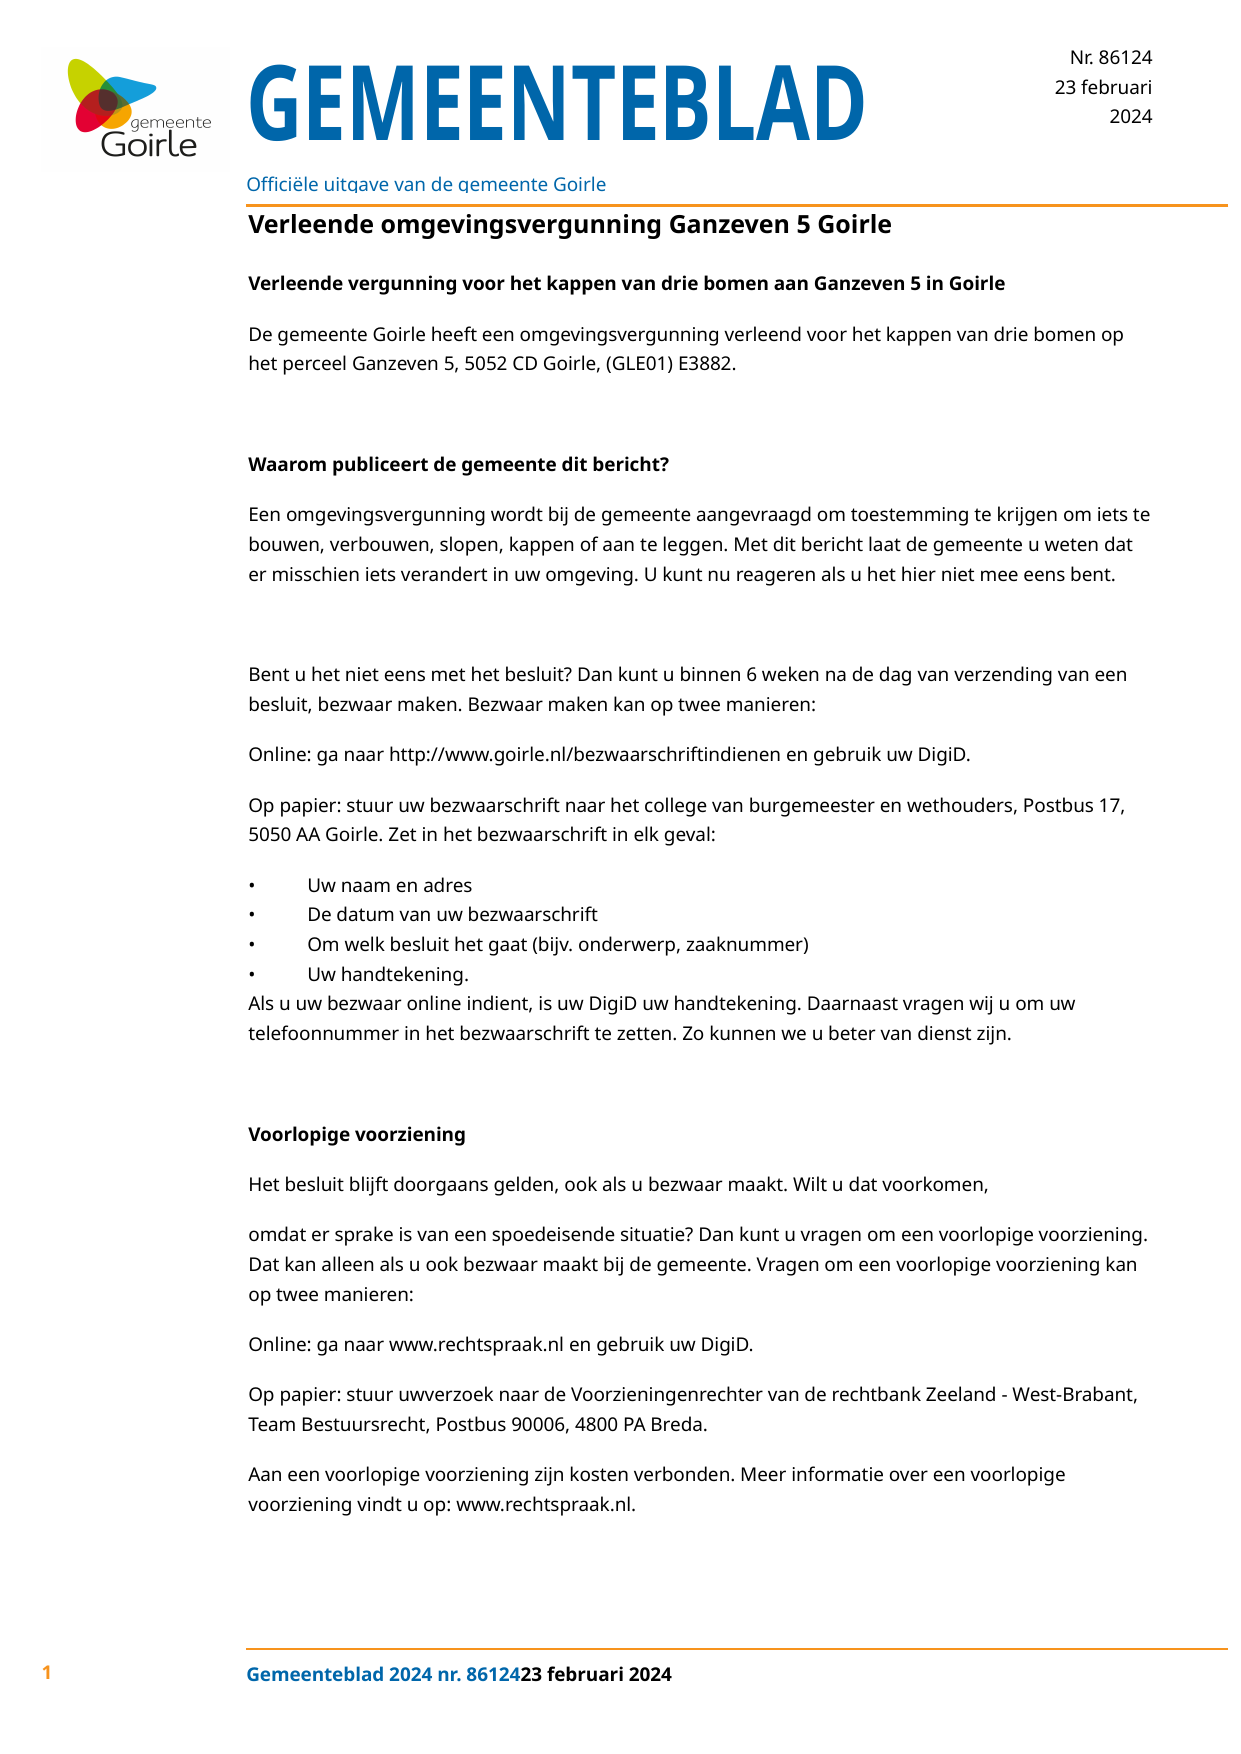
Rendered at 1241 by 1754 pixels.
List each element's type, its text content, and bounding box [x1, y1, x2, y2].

text Verleende vergunning voor het kappen van drie bomen aan Ganzeven 5 in Goirle [248, 270, 1152, 296]
list Uw handtekening. [248, 961, 1152, 986]
text Een omgevingsvergunning wordt bij de gemeente aangevraagd om toestemming te krijgen om iets te bouwen, verbouwen, slopen, kappen of aan te leggen. Met dit bericht laat de gemeente u weten dat er misschien iets verandert in uw omgeving. U kunt nu reageren als u het hier niet mee eens bent. [248, 502, 1152, 586]
text Het besluit blijft doorgaans gelden, ook als u bezwaar maakt. Wilt u dat voorkomen, [248, 1171, 1152, 1197]
text Op papier: stuur uwverzoek naar de Voorzieningenrechter van de rechtbank Zeeland - West-Brabant, Team Bestuursrecht, Postbus 90006, 4800 PA Breda. [248, 1382, 1152, 1437]
text Online: ga naar www.rechtspraak.nl en gebruik uw DigiD. [248, 1331, 1152, 1357]
text omdat er sprake is van een spoedeisende situatie? Dan kunt u vragen om een voorlopige voorziening. Dat kan alleen als u ook bezwaar maakt bij de gemeente. Vragen om een voorlopige voorziening kan op twee manieren: [248, 1222, 1152, 1306]
text Verleende omgevingsvergunning Ganzeven 5 Goirle [248, 207, 1152, 241]
text Aan een voorlopige voorziening zijn kosten verbonden. Meer informatie over een voorlopige voorziening vindt u op: www.rechtspraak.nl. [248, 1462, 1152, 1517]
text De gemeente Goirle heeft een omgevingsvergunning verleend voor het kappen van drie bomen op het perceel Ganzeven 5, 5052 CD Goirle, (GLE01) E3882. [248, 321, 1152, 376]
picture [41, 47, 231, 172]
text Als u uw bezwaar online indient, is uw DigiD uw handtekening. Daarnaast vragen wij u om uw telefoonnummer in het bezwaarschrift te zetten. Zo kunnen we u beter van dienst zijn. [248, 990, 1152, 1046]
list De datum van uw bezwaarschrift [248, 902, 1152, 927]
text Voorlopige voorziening [248, 1121, 1152, 1146]
text Online: ga naar http://www.goirle.nl/bezwaarschriftindienen en gebruik uw DigiD. [248, 742, 1152, 767]
text Waarom publiceert de gemeente dit bericht? [248, 451, 1152, 477]
text Op papier: stuur uw bezwaarschrift naar het college van burgemeester en wethouders, Postbus 17, 5050 AA Goirle. Zet in het bezwaarschrift in elk geval: [248, 792, 1152, 847]
list Uw naam en adres [248, 872, 1152, 898]
list Om welk besluit het gaat (bijv. onderwerp, zaaknummer) [248, 931, 1152, 957]
text Bent u het niet eens met het besluit? Dan kunt u binnen 6 weken na de dag van verzending van een besluit, bezwaar maken. Bezwaar maken kan op twee manieren: [248, 662, 1152, 717]
